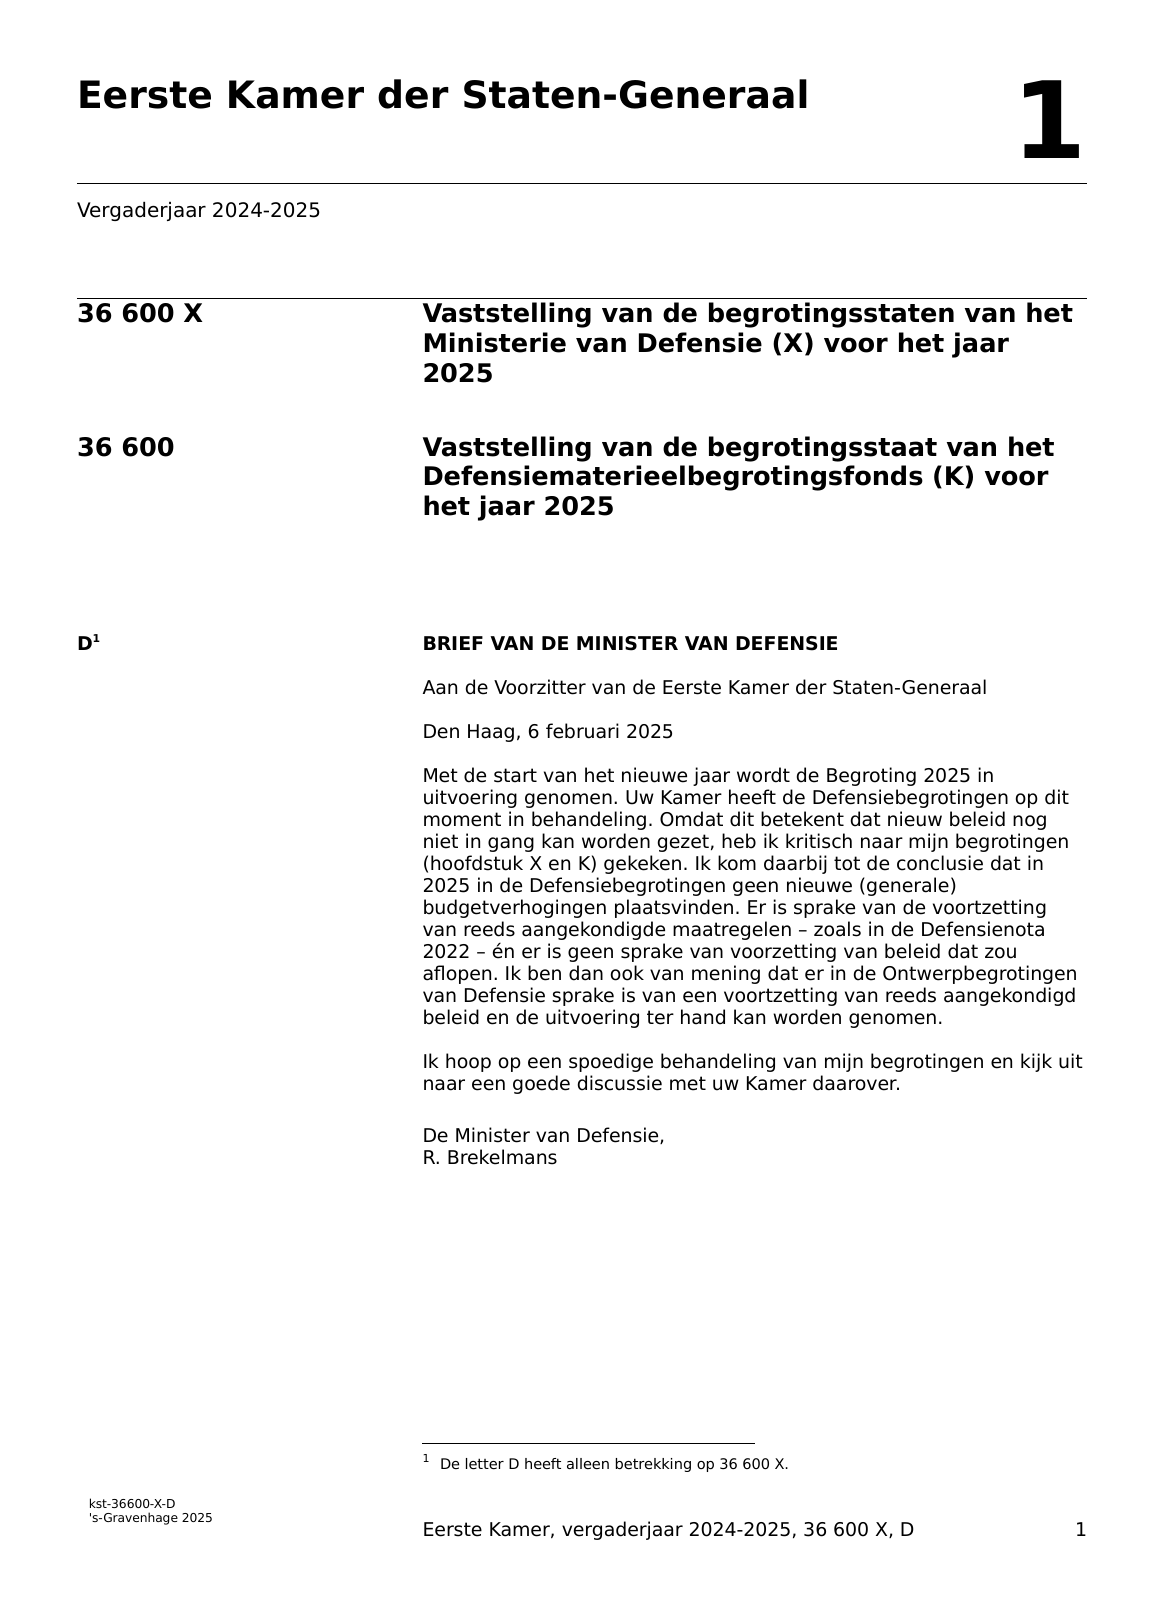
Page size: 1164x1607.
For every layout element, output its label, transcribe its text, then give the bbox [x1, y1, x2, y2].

table_header 1 [886, 59, 1087, 183]
subtitle D BRIEF VAN DE MINISTER VAN DEFENSIE [77, 632, 1087, 654]
subtitle 36 600 X Vaststelling van de begrotingsstaten van het Ministerie van Defensie (X) voor het jaar 2025 [77, 299, 1087, 388]
text Den Haag, 6 februari 2025 [422, 721, 1087, 743]
text Ik hoop op een spoedige behandeling van mijn begrotingen en kijk uit naar een goede discussie met uw Kamer daarover. [422, 1051, 1087, 1095]
table_cell Vergaderjaar 2024-2025 [77, 184, 1087, 298]
table_header Eerste Kamer der Staten-Generaal [77, 59, 886, 183]
subtitle 36 600 Vaststelling van de begrotingsstaat van het Defensiematerieelbegrotingsfonds (K) voor het jaar 2025 [77, 432, 1087, 521]
text 's-Gravenhage 2025 [88, 1511, 323, 1525]
text De letter D heeft alleen betrekking op 36 600 X. [422, 1452, 1087, 1474]
text Met de start van het nieuwe jaar wordt de Begroting 2025 in uitvoering genomen. Uw Kamer heeft de Defensiebegrotingen op dit moment in behandeling. Omdat dit betekent dat nieuw beleid nog niet in gang kan worden gezet, heb ik kritisch naar mijn begrotingen (hoofdstuk X en K) gekeken. Ik kom daarbij tot de conclusie dat in 2025 in de Defensiebegrotingen geen nieuwe (generale) budgetverhogingen plaatsvinden. Er is sprake van de voortzetting van reeds aangekondigde maatregelen – zoals in de Defensienota 2022 – én er is geen sprake van voorzetting van beleid dat zou aflopen. Ik ben dan ook van mening dat er in de Ontwerpbegrotingen van Defensie sprake is van een voortzetting van reeds aangekondigd beleid en de uitvoering ter hand kan worden genomen. [422, 765, 1087, 1029]
text De Minister van Defensie, R. Brekelmans [422, 1125, 1087, 1169]
text kst-36600-X-D [88, 1497, 323, 1511]
text Aan de Voorzitter van de Eerste Kamer der Staten-Generaal [422, 677, 1087, 699]
